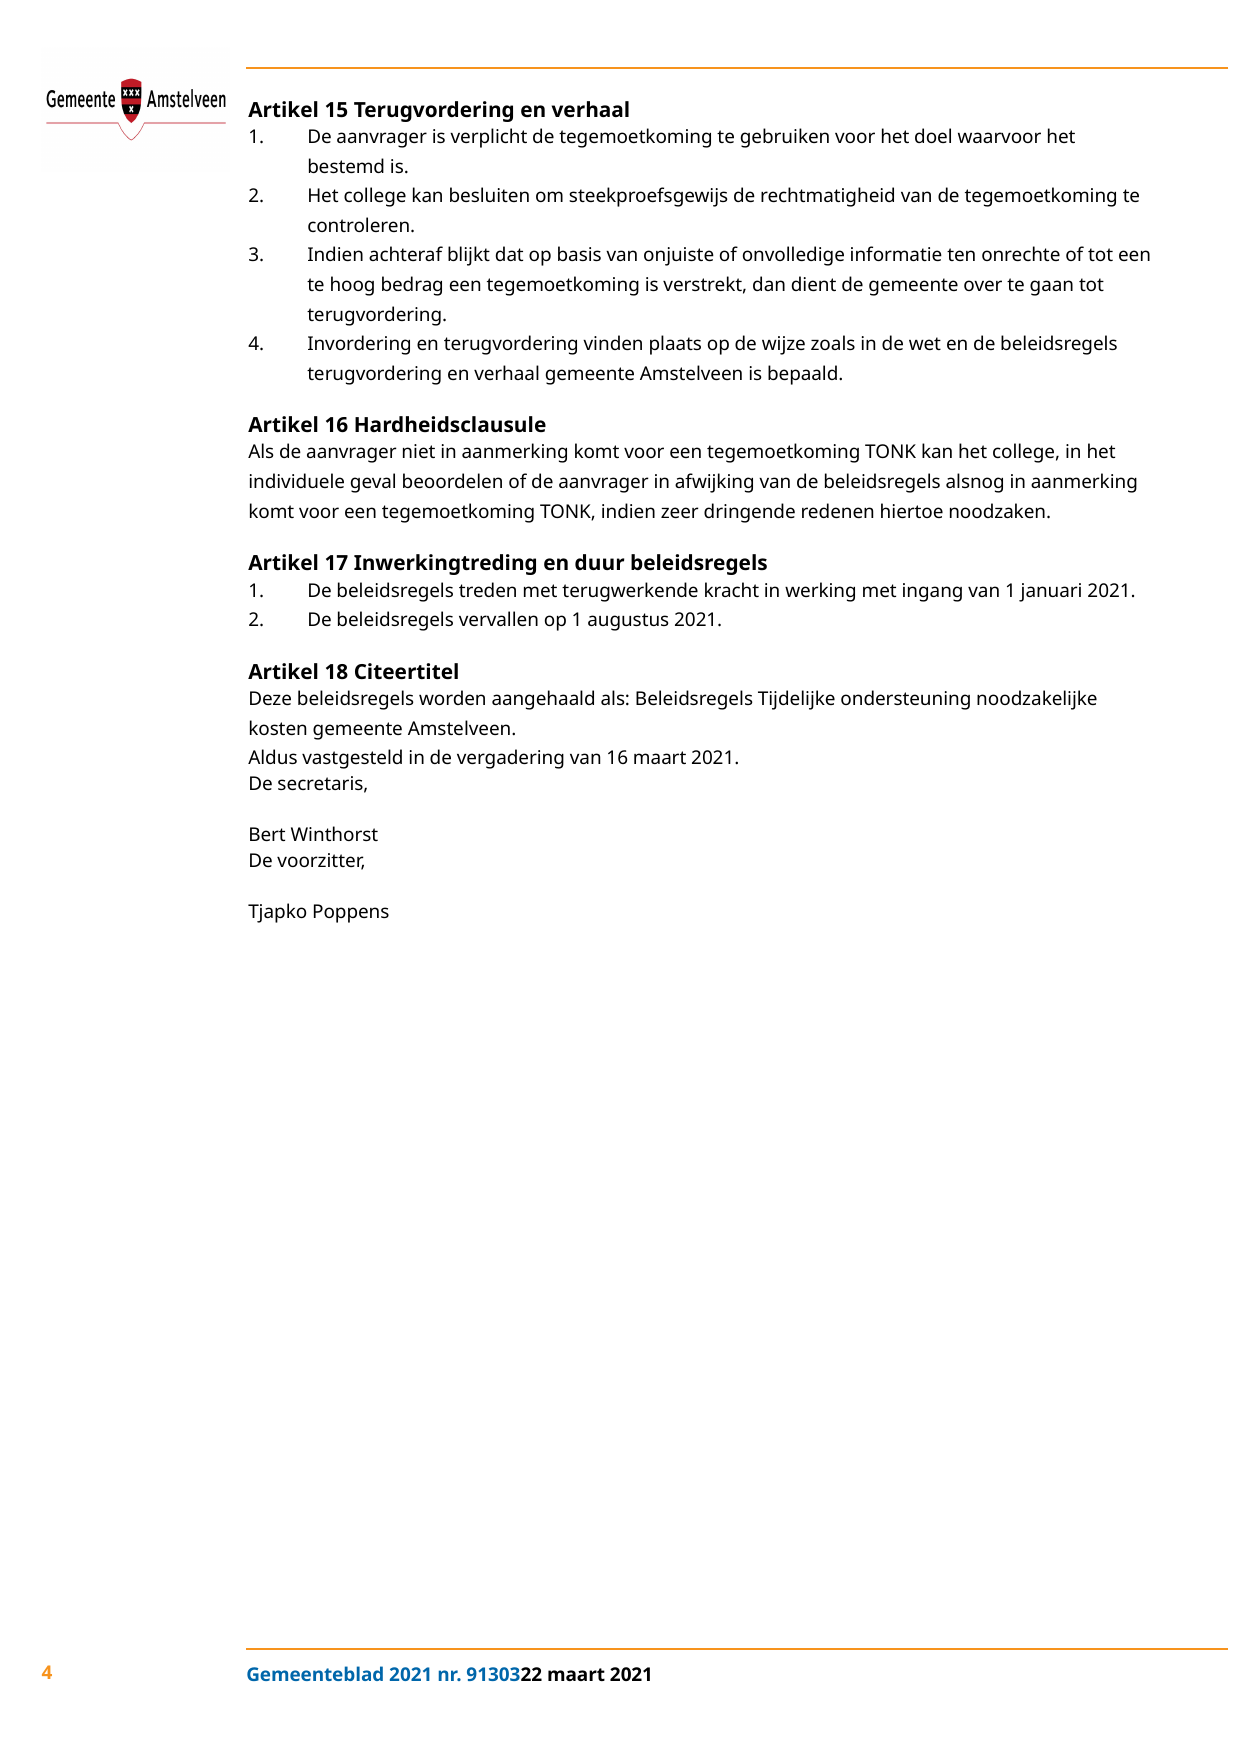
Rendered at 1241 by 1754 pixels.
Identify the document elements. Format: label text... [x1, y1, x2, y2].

text Artikel 18 Citeertitel [248, 657, 1152, 685]
list De beleidsregels vervallen op 1 augustus 2021. [248, 606, 1152, 632]
text Artikel 15 Terugvordering en verhaal [248, 95, 1152, 123]
text De secretaris, [248, 770, 1152, 796]
list De beleidsregels treden met terugwerkende kracht in werking met ingang van 1 januari 2021. [248, 577, 1152, 602]
text Artikel 17 Inwerkingtreding en duur beleidsregels [248, 548, 1152, 577]
text Bert Winthorst [248, 822, 1152, 847]
text Tjapko Poppens [248, 899, 1152, 924]
text De voorzitter, [248, 847, 1152, 873]
picture [41, 47, 231, 172]
list Indien achteraf blijkt dat op basis van onjuiste of onvolledige informatie ten onrechte of tot een te hoog bedrag een tegemoetkoming is verstrekt, dan dient de gemeente over te gaan tot terugvordering. [248, 242, 1152, 326]
list Invordering en terugvordering vinden plaats op de wijze zoals in de wet en de beleidsregels terugvordering en verhaal gemeente Amstelveen is bepaald. [248, 330, 1152, 386]
text Artikel 16 Hardheidsclausule [248, 410, 1152, 439]
list Het college kan besluiten om steekproefsgewijs de rechtmatigheid van de tegemoetkoming te controleren. [248, 182, 1152, 238]
text Deze beleidsregels worden aangehaald als: Beleidsregels Tijdelijke ondersteuning noodzakelijke kosten gemeente Amstelveen. [248, 685, 1152, 741]
text Aldus vastgesteld in de vergadering van 16 maart 2021. [248, 744, 1152, 770]
list De aanvrager is verplicht de tegemoetkoming te gebruiken voor het doel waarvoor het bestemd is. [248, 123, 1152, 178]
text Als de aanvrager niet in aanmerking komt voor een tegemoetkoming TONK kan het college, in het individuele geval beoordelen of de aanvrager in afwijking van de beleidsregels alsnog in aanmerking komt voor een tegemoetkoming TONK, indien zeer dringende redenen hiertoe noodzaken. [248, 439, 1152, 524]
